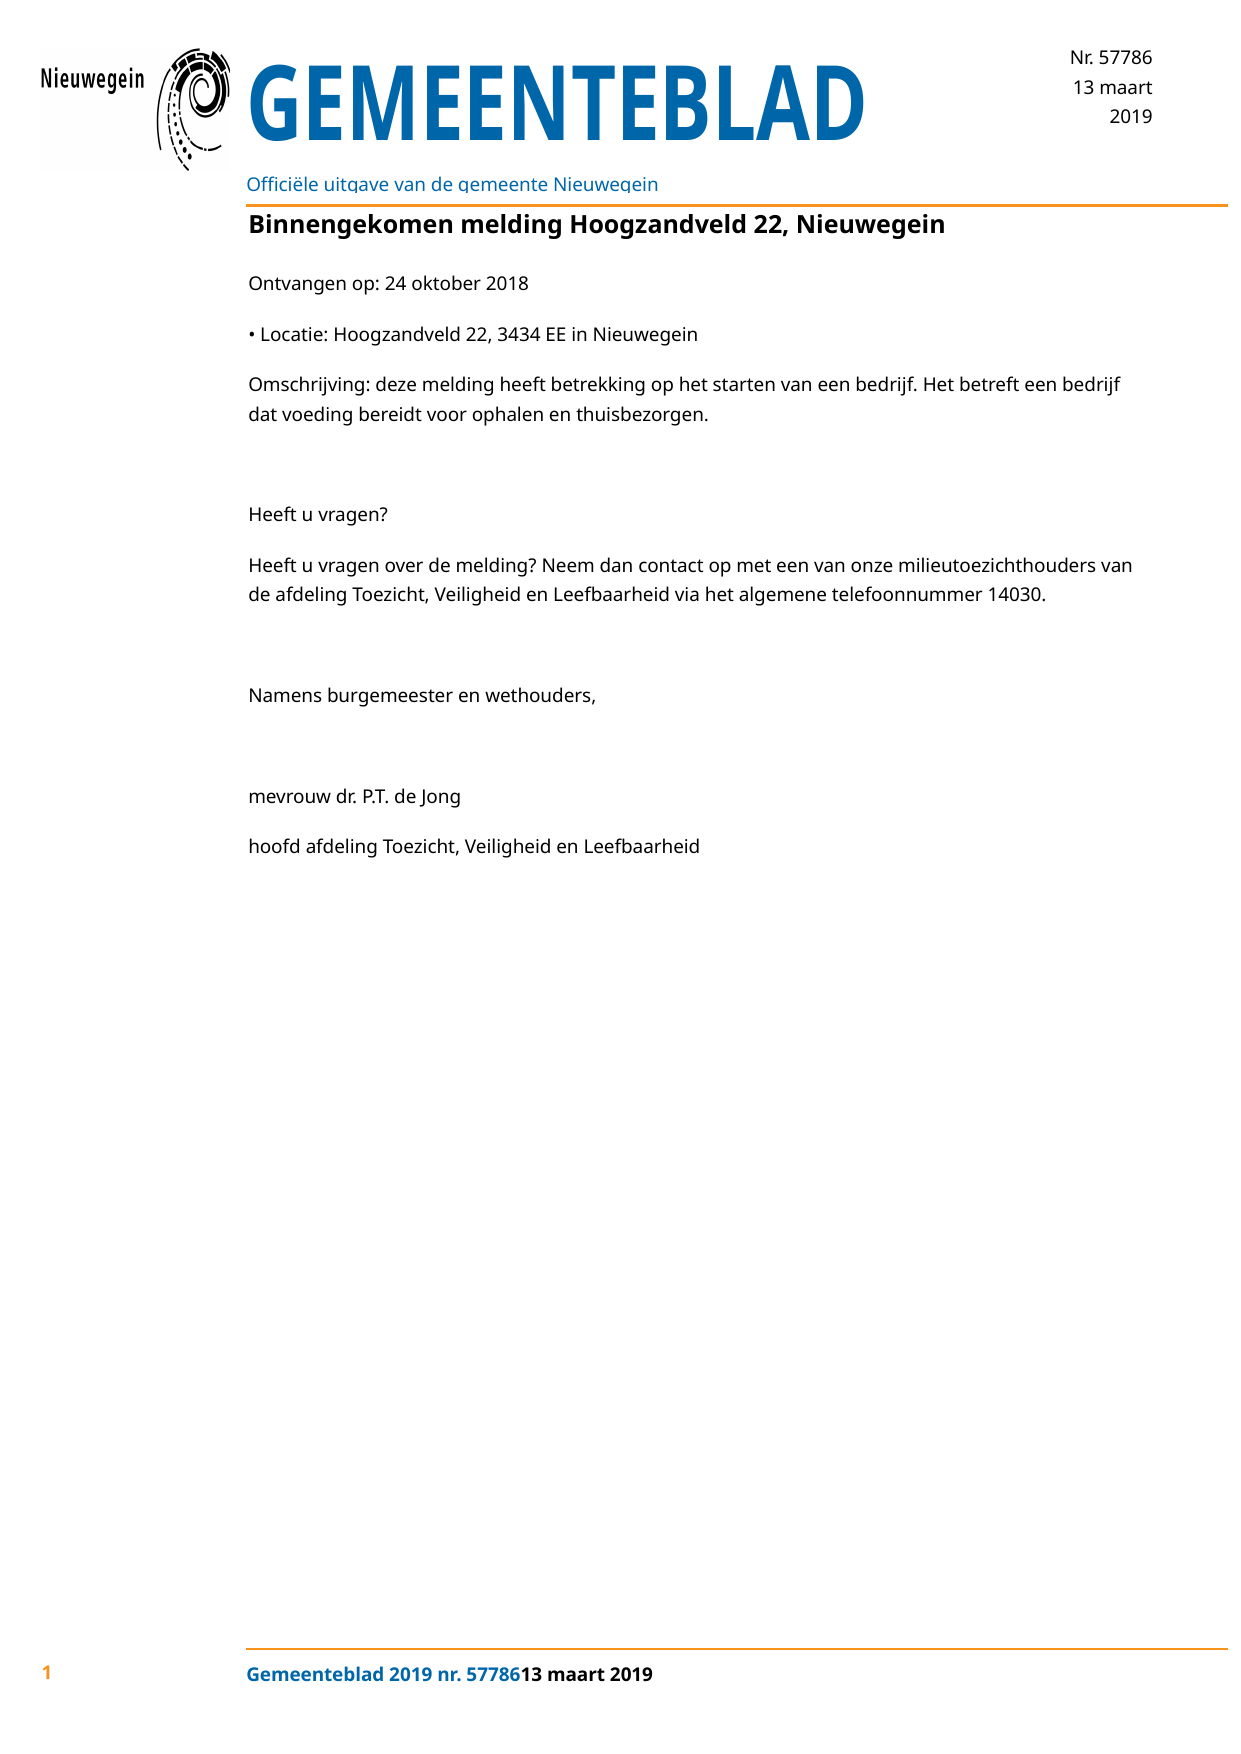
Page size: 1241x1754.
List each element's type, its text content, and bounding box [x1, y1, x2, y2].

text Ontvangen op: 24 oktober 2018 [248, 270, 1152, 296]
text Heeft u vragen? [248, 502, 1152, 527]
text Omschrijving: deze melding heeft betrekking op het starten van een bedrijf. Het betreft een bedrijf dat voeding bereidt voor ophalen en thuisbezorgen. [248, 371, 1152, 426]
text Binnengekomen melding Hoogzandveld 22, Nieuwegein [248, 207, 1152, 241]
text hoofd afdeling Toezicht, Veiligheid en Leefbaarheid [248, 834, 1152, 859]
picture [41, 47, 231, 172]
text Heeft u vragen over de melding? Neem dan contact op met een van onze milieutoezichthouders van de afdeling Toezicht, Veiligheid en Leefbaarheid via het algemene telefoonnummer 14030. [248, 552, 1152, 607]
text mevrouw dr. P.T. de Jong [248, 783, 1152, 809]
text Namens burgemeester en wethouders, [248, 682, 1152, 708]
text • Locatie: Hoogzandveld 22, 3434 EE in Nieuwegein [248, 321, 1152, 346]
